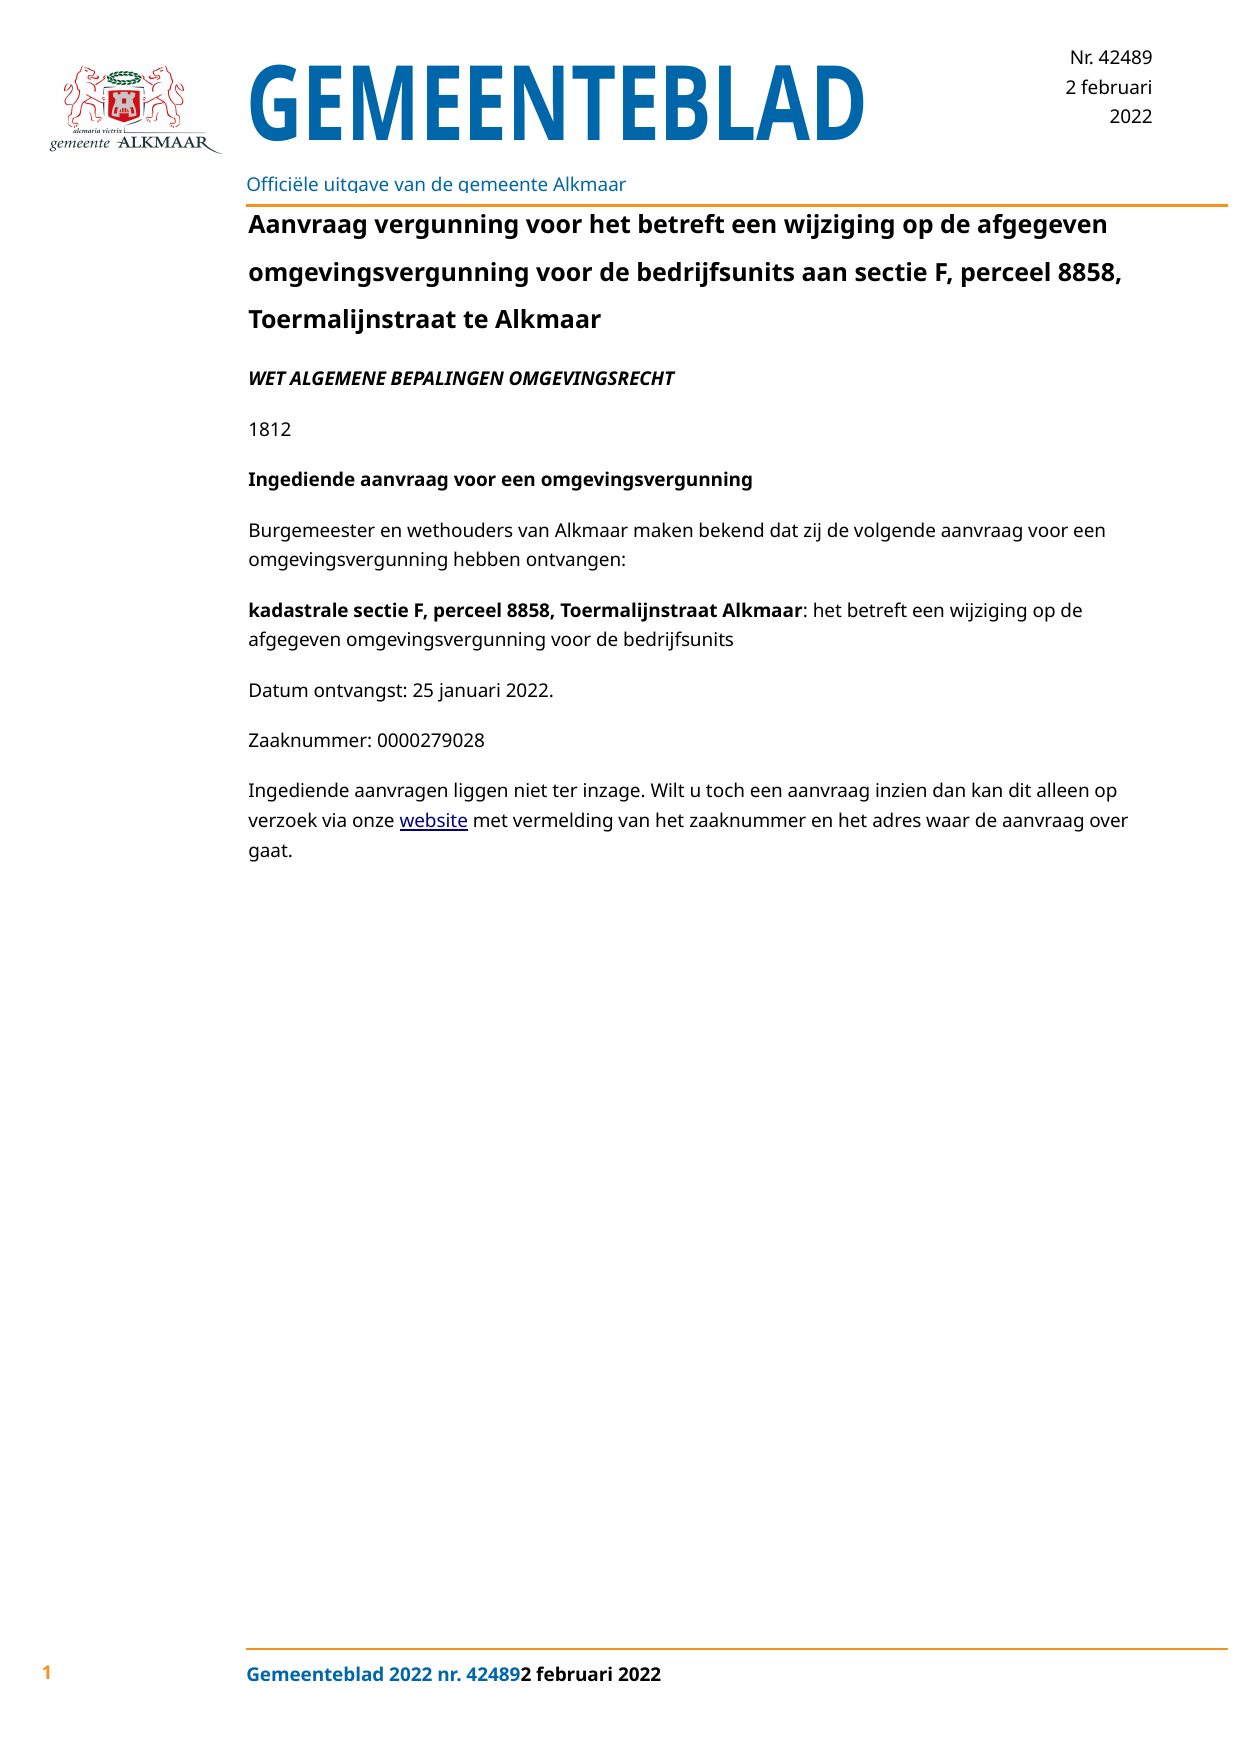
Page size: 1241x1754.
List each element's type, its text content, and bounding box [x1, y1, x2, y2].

text Datum ontvangst: 25 januari 2022. [248, 677, 1152, 702]
text Zaaknummer: 0000279028 [248, 727, 1152, 753]
picture [41, 47, 231, 172]
text 1812 [248, 416, 1152, 442]
text Aanvraag vergunning voor het betreft een wijziging op de afgegeven omgevingsvergunning voor de bedrijfsunits aan sectie F, perceel 8858, Toermalijnstraat te Alkmaar [248, 207, 1152, 336]
text Ingediende aanvragen liggen niet ter inzage. Wilt u toch een aanvraag inzien dan kan dit alleen op verzoek via onze website met vermelding van het zaaknummer en het adres waar de aanvraag over gaat. [248, 778, 1152, 862]
text Ingediende aanvraag voor een omgevingsvergunning [248, 466, 1152, 492]
text WET ALGEMENE BEPALINGEN OMGEVINGSRECHT [248, 366, 1152, 391]
text kadastrale sectie F, perceel 8858, Toermalijnstraat Alkmaar: het betreft een wijziging op de afgegeven omgevingsvergunning voor de bedrijfsunits [248, 597, 1152, 652]
text Burgemeester en wethouders van Alkmaar maken bekend dat zij de volgende aanvraag voor een omgevingsvergunning hebben ontvangen: [248, 517, 1152, 572]
